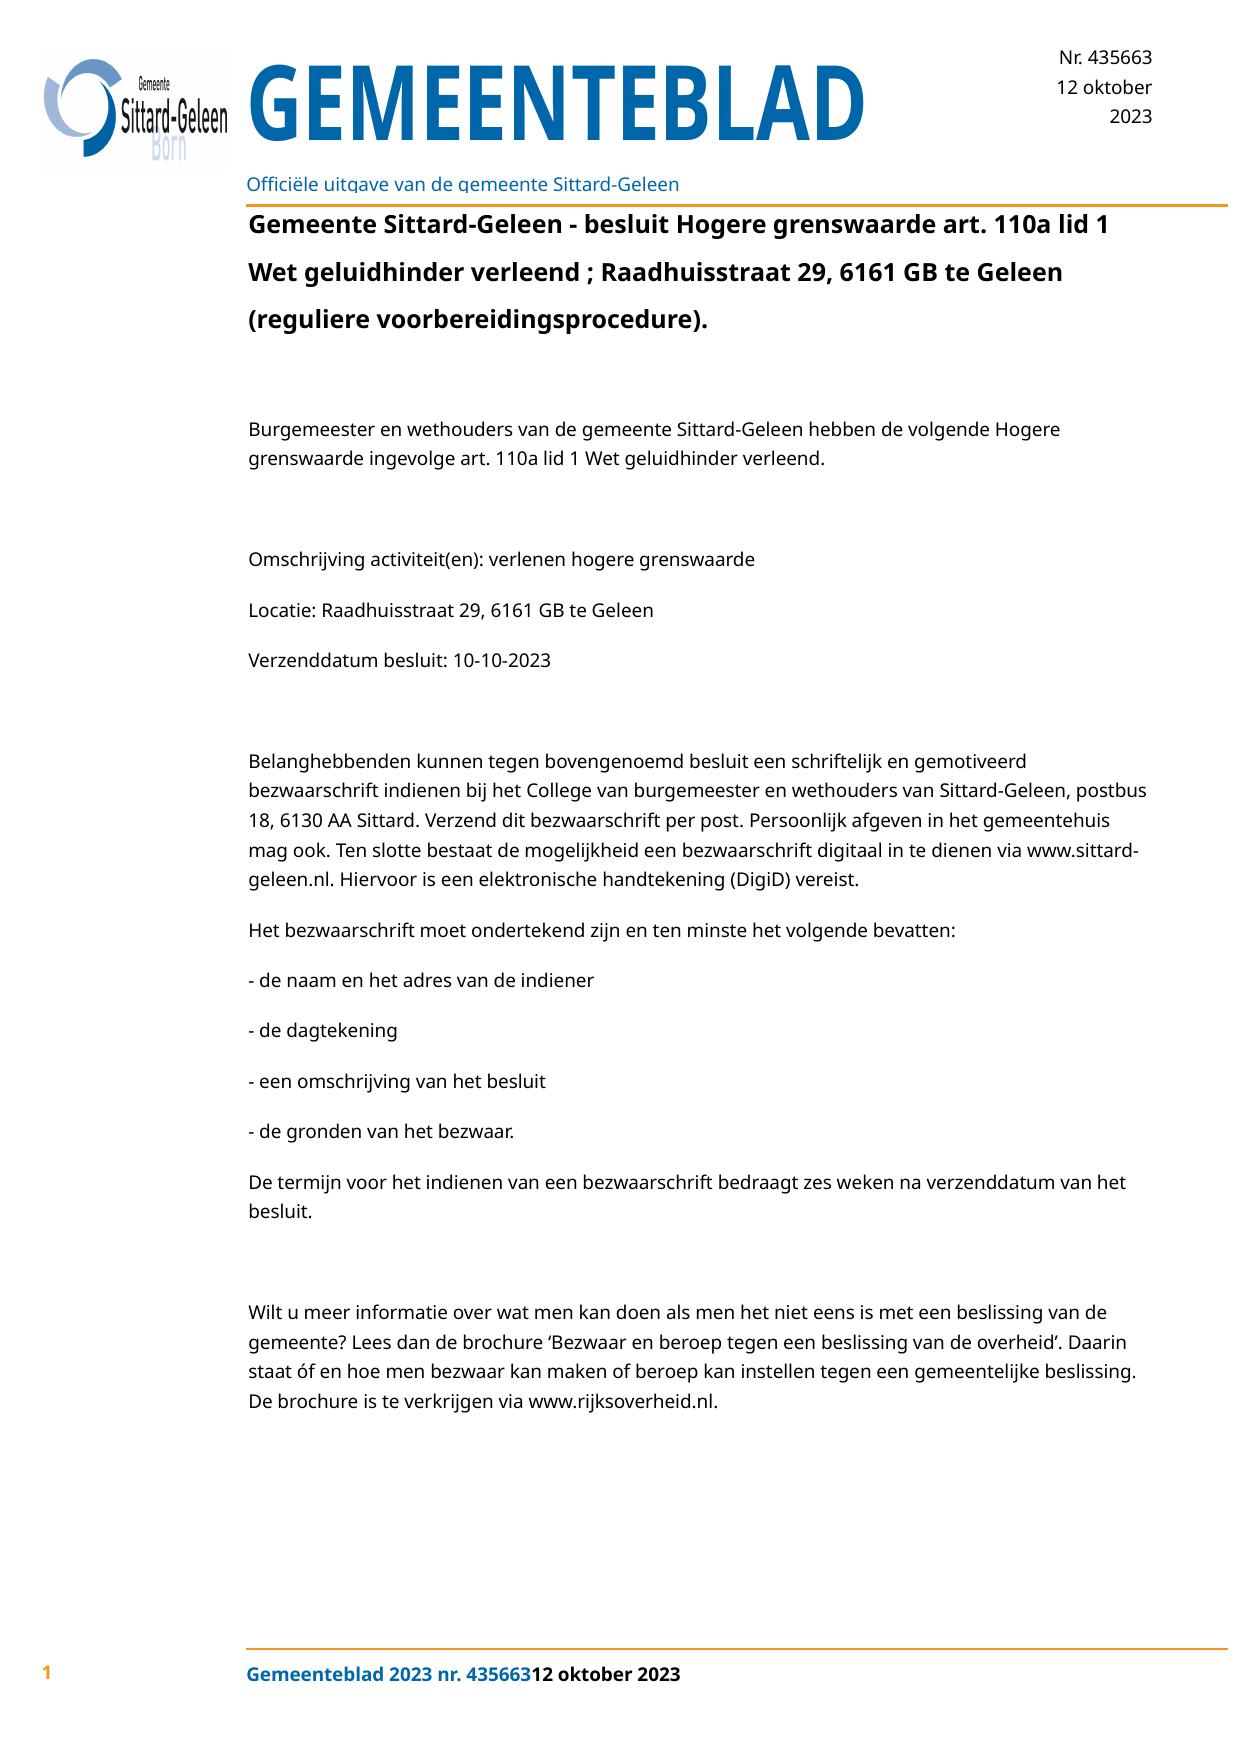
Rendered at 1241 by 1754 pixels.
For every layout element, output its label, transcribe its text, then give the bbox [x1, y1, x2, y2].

text - een omschrijving van het besluit [248, 1068, 1152, 1094]
text Locatie: Raadhuisstraat 29, 6161 GB te Geleen [248, 597, 1152, 622]
text - de gronden van het bezwaar. [248, 1118, 1152, 1144]
text Belanghebbenden kunnen tegen bovengenoemd besluit een schriftelijk en gemotiveerd bezwaarschrift indienen bij het College van burgemeester en wethouders van Sittard-Geleen, postbus 18, 6130 AA Sittard. Verzend dit bezwaarschrift per post. Persoonlijk afgeven in het gemeentehuis mag ook. Ten slotte bestaat de mogelijkheid een bezwaarschrift digitaal in te dienen via www.sittard-geleen.nl. Hiervoor is een elektronische handtekening (DigiD) vereist. [248, 748, 1152, 892]
text Wilt u meer informatie over wat men kan doen als men het niet eens is met een beslissing van de gemeente? Lees dan de brochure ‘Bezwaar en beroep tegen een beslissing van de overheid’. Daarin staat óf en hoe men bezwaar kan maken of beroep kan instellen tegen een gemeentelijke beslissing. De brochure is te verkrijgen via www.rijksoverheid.nl. [248, 1299, 1152, 1414]
text Verzenddatum besluit: 10-10-2023 [248, 647, 1152, 673]
text De termijn voor het indienen van een bezwaarschrift bedraagt zes weken na verzenddatum van het besluit. [248, 1169, 1152, 1224]
text - de dagtekening [248, 1018, 1152, 1043]
text Omschrijving activiteit(en): verlenen hogere grenswaarde [248, 546, 1152, 572]
text - de naam en het adres van de indiener [248, 967, 1152, 993]
text Gemeente Sittard-Geleen - besluit Hogere grenswaarde art. 110a lid 1 Wet geluidhinder verleend ; Raadhuisstraat 29, 6161 GB te Geleen (reguliere voorbereidingsprocedure). [248, 207, 1152, 336]
text Het bezwaarschrift moet ondertekend zijn en ten minste het volgende bevatten: [248, 917, 1152, 942]
text Burgemeester en wethouders van de gemeente Sittard-Geleen hebben de volgende Hogere grenswaarde ingevolge art. 110a lid 1 Wet geluidhinder verleend. [248, 416, 1152, 471]
picture [41, 47, 231, 172]
